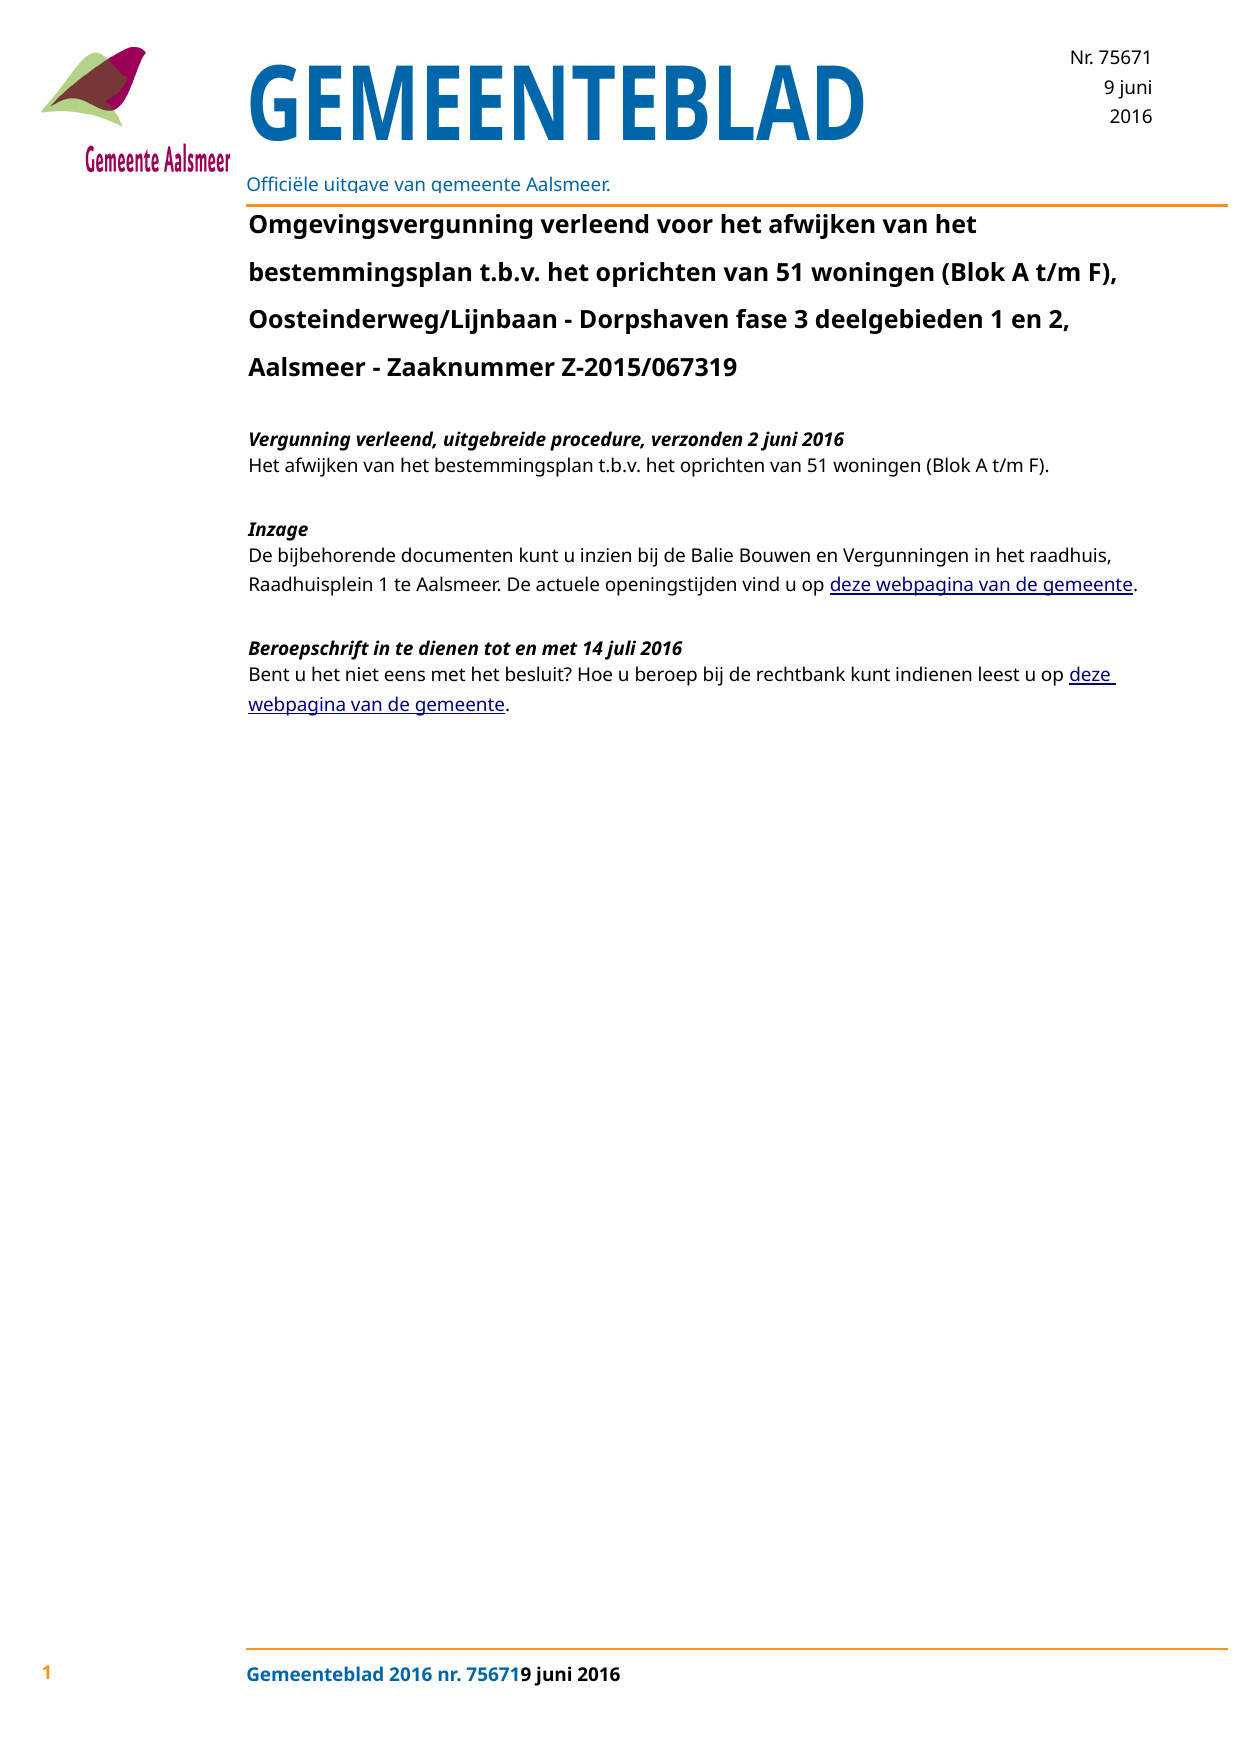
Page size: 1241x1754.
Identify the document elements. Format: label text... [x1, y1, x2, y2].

text Omgevingsvergunning verleend voor het afwijken van het bestemmingsplan t.b.v. het oprichten van 51 woningen (Blok A t/m F), Oosteinderweg/Lijnbaan - Dorpshaven fase 3 deelgebieden 1 en 2, Aalsmeer - Zaaknummer Z-2015/067319 [248, 207, 1152, 384]
text De bijbehorende documenten kunt u inzien bij de Balie Bouwen en Vergunningen in het raadhuis, Raadhuisplein 1 te Aalsmeer. De actuele openingstijden vind u op deze webpagina van de gemeente. [248, 542, 1152, 597]
picture [41, 47, 231, 172]
text Bent u het niet eens met het besluit? Hoe u beroep bij de rechtbank kunt indienen leest u op deze webpagina van de gemeente. [248, 661, 1152, 717]
text Vergunning verleend, uitgebreide procedure, verzonden 2 juni 2016 [248, 427, 1152, 452]
text Beroepschrift in te dienen tot en met 14 juli 2016 [248, 636, 1152, 661]
text Het afwijken van het bestemmingsplan t.b.v. het oprichten van 51 woningen (Blok A t/m F). [248, 452, 1152, 478]
text Inzage [248, 516, 1152, 542]
